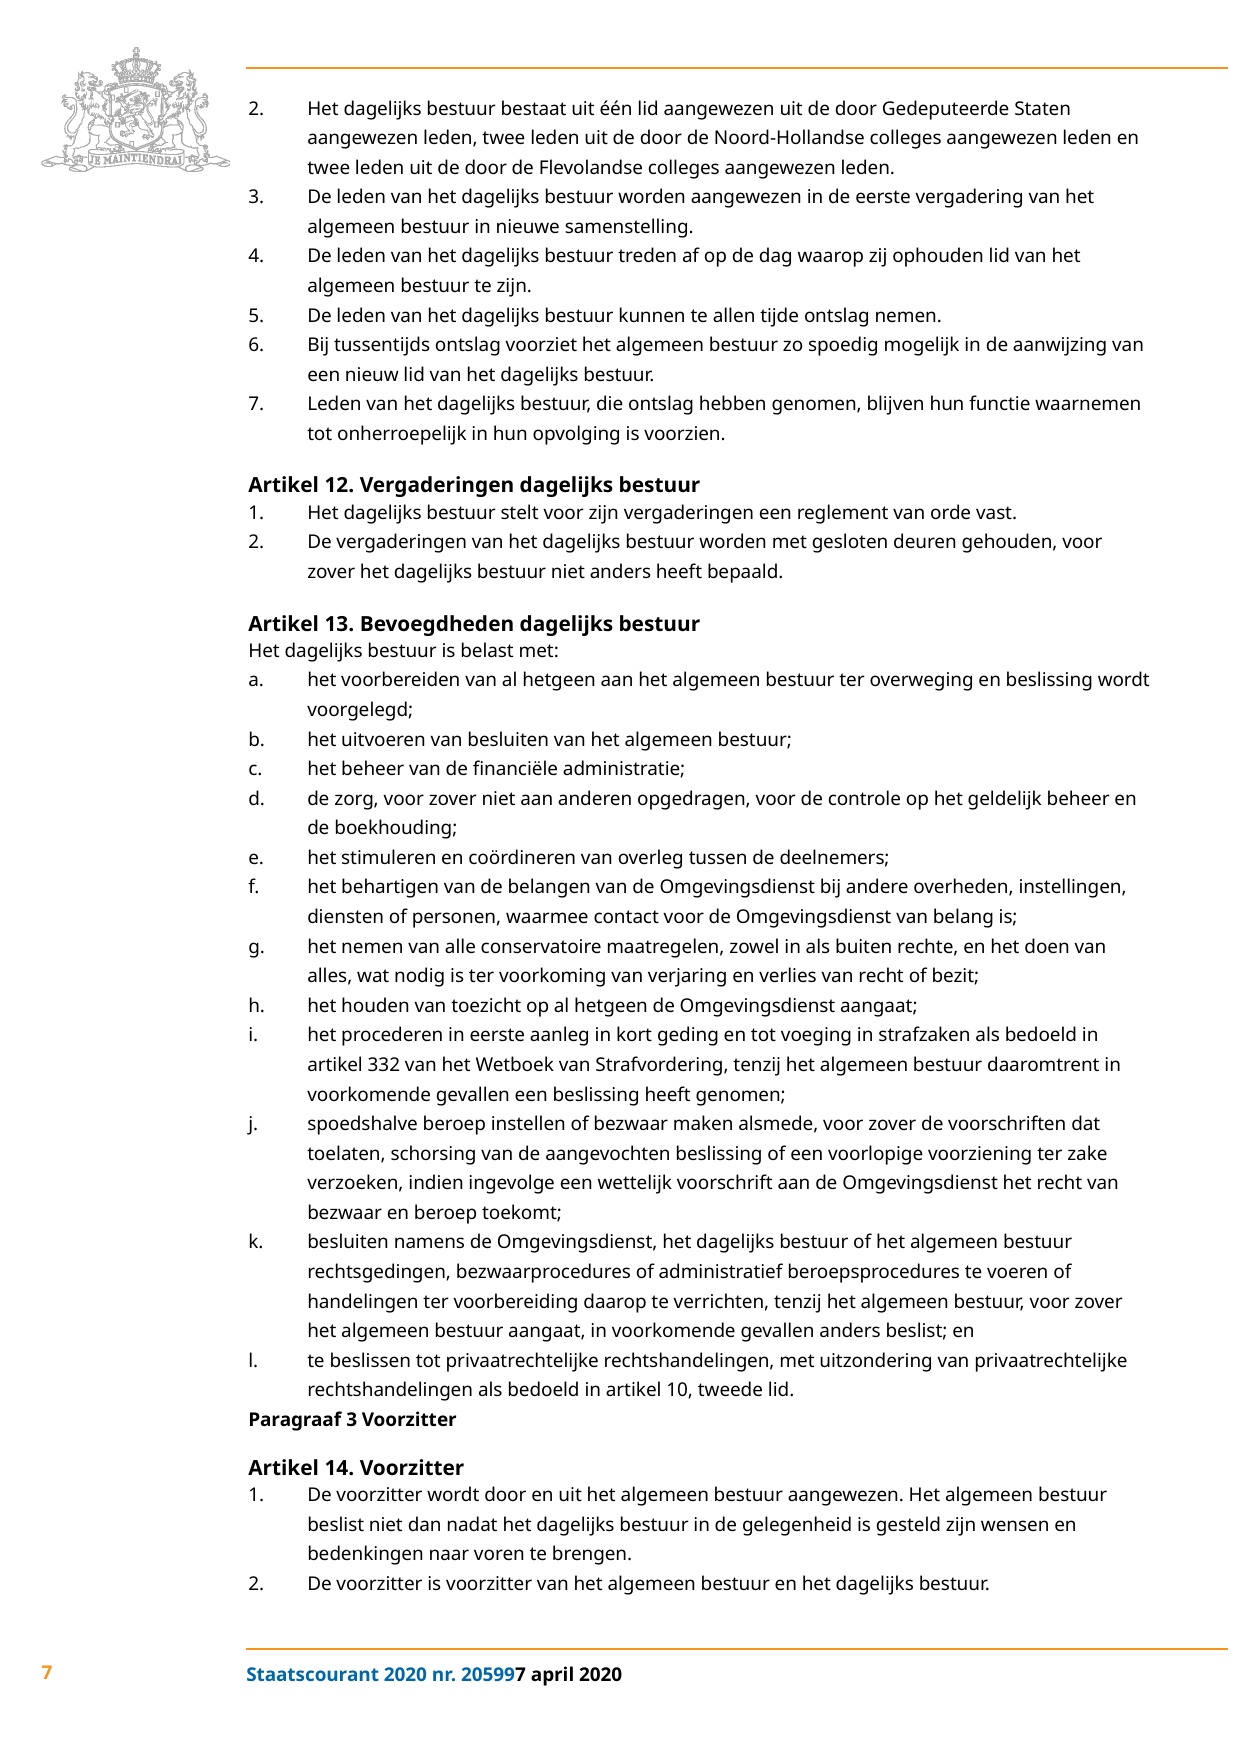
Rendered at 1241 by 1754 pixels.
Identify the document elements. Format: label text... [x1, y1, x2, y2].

list De voorzitter wordt door en uit het algemeen bestuur aangewezen. Het algemeen bestuur beslist niet dan nadat het dagelijks bestuur in de gelegenheid is gesteld zijn wensen en bedenkingen naar voren te brengen. [248, 1481, 1152, 1566]
list De leden van het dagelijks bestuur kunnen te allen tijde ontslag nemen. [248, 302, 1152, 328]
list het nemen van alle conservatoire maatregelen, zowel in als buiten rechte, en het doen van alles, wat nodig is ter voorkoming van verjaring en verlies van recht of bezit; [248, 933, 1152, 988]
list het stimuleren en coördineren van overleg tussen de deelnemers; [248, 844, 1152, 870]
text Het dagelijks bestuur is belast met: [248, 637, 1152, 663]
list het voorbereiden van al hetgeen aan het algemeen bestuur ter overweging en beslissing wordt voorgelegd; [248, 667, 1152, 722]
list De leden van het dagelijks bestuur worden aangewezen in de eerste vergadering van het algemeen bestuur in nieuwe samenstelling. [248, 183, 1152, 239]
text Artikel 13. Bevoegdheden dagelijks bestuur [248, 609, 1152, 637]
list Leden van het dagelijks bestuur, die ontslag hebben genomen, blijven hun functie waarnemen tot onherroepelijk in hun opvolging is voorzien. [248, 391, 1152, 446]
text Artikel 14. Voorzitter [248, 1453, 1152, 1481]
list Bij tussentijds ontslag voorziet het algemeen bestuur zo spoedig mogelijk in de aanwijzing van een nieuw lid van het dagelijks bestuur. [248, 331, 1152, 387]
list het behartigen van de belangen van de Omgevingsdienst bij andere overheden, instellingen, diensten of personen, waarmee contact voor de Omgevingsdienst van belang is; [248, 874, 1152, 929]
list De vergaderingen van het dagelijks bestuur worden met gesloten deuren gehouden, voor zover het dagelijks bestuur niet anders heeft bepaald. [248, 529, 1152, 584]
picture [41, 47, 231, 172]
list het procederen in eerste aanleg in kort geding en tot voeging in strafzaken als bedoeld in artikel 332 van het Wetboek van Strafvordering, tenzij het algemeen bestuur daaromtrent in voorkomende gevallen een beslissing heeft genomen; [248, 1022, 1152, 1107]
text Paragraaf 3 Voorzitter [248, 1406, 1152, 1432]
list het uitvoeren van besluiten van het algemeen bestuur; [248, 726, 1152, 752]
list het houden van toezicht op al hetgeen de Omgevingsdienst aangaat; [248, 992, 1152, 1018]
list Het dagelijks bestuur stelt voor zijn vergaderingen een reglement van orde vast. [248, 499, 1152, 525]
list het beheer van de financiële administratie; [248, 755, 1152, 781]
list de zorg, voor zover niet aan anderen opgedragen, voor de controle op het geldelijk beheer en de boekhouding; [248, 785, 1152, 840]
list spoedshalve beroep instellen of bezwaar maken alsmede, voor zover de voorschriften dat toelaten, schorsing van de aangevochten beslissing of een voorlopige voorziening ter zake verzoeken, indien ingevolge een wettelijk voorschrift aan de Omgevingsdienst het recht van bezwaar en beroep toekomt; [248, 1110, 1152, 1225]
list te beslissen tot privaatrechtelijke rechtshandelingen, met uitzondering van privaatrechtelijke rechtshandelingen als bedoeld in artikel 10, tweede lid. [248, 1347, 1152, 1402]
list besluiten namens de Omgevingsdienst, het dagelijks bestuur of het algemeen bestuur rechtsgedingen, bezwaarprocedures of administratief beroepsprocedures te voeren of handelingen ter voorbereiding daarop te verrichten, tenzij het algemeen bestuur, voor zover het algemeen bestuur aangaat, in voorkomende gevallen anders beslist; en [248, 1229, 1152, 1343]
text Artikel 12. Vergaderingen dagelijks bestuur [248, 471, 1152, 499]
list De leden van het dagelijks bestuur treden af op de dag waarop zij ophouden lid van het algemeen bestuur te zijn. [248, 243, 1152, 298]
list Het dagelijks bestuur bestaat uit één lid aangewezen uit de door Gedeputeerde Staten aangewezen leden, twee leden uit de door de Noord-Hollandse colleges aangewezen leden en twee leden uit de door de Flevolandse colleges aangewezen leden. [248, 95, 1152, 180]
list De voorzitter is voorzitter van het algemeen bestuur en het dagelijks bestuur. [248, 1570, 1152, 1596]
